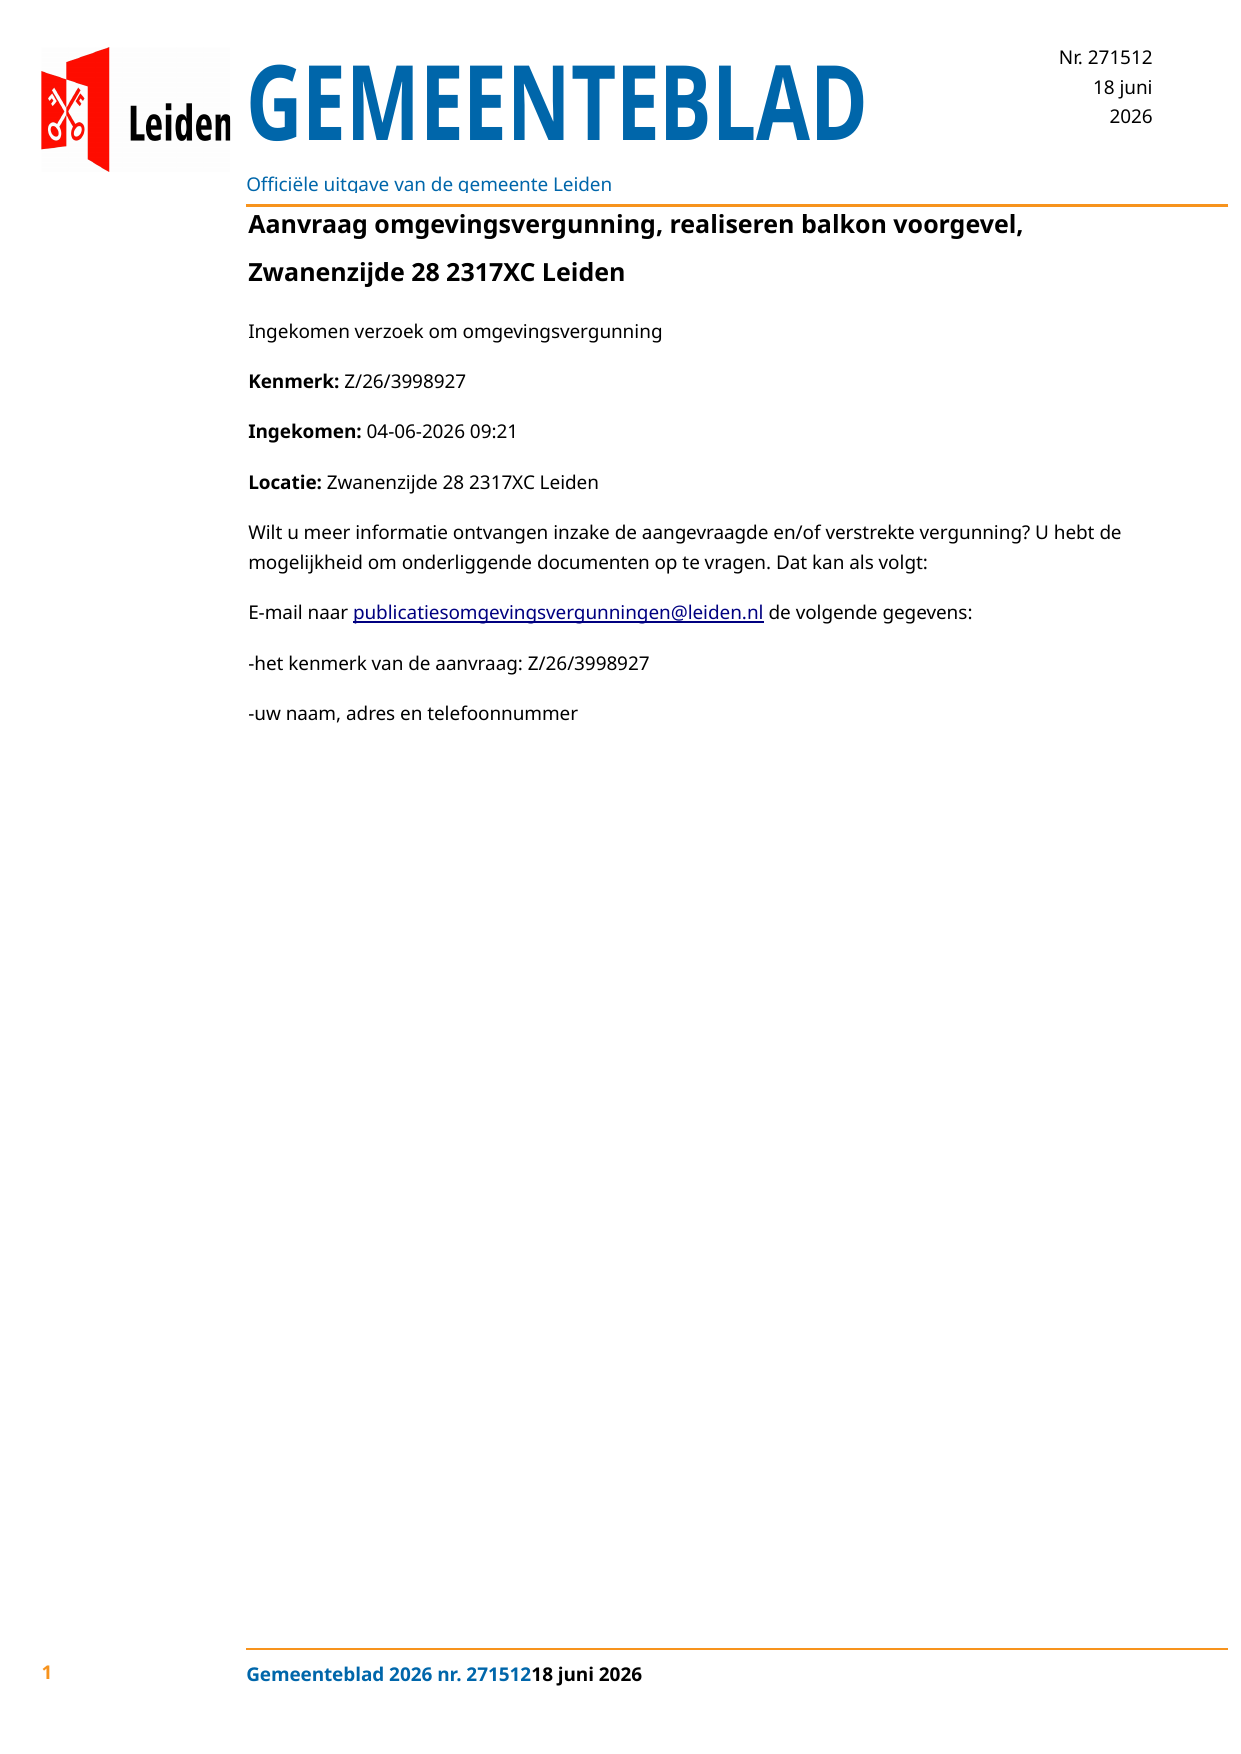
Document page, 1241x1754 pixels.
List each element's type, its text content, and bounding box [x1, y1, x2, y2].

text Locatie: Zwanenzijde 28 2317XC Leiden [248, 469, 1152, 495]
text Aanvraag omgevingsvergunning, realiseren balkon voorgevel, Zwanenzijde 28 2317XC Leiden [248, 207, 1152, 288]
text Ingekomen verzoek om omgevingsvergunning [248, 318, 1152, 344]
text -uw naam, adres en telefoonnummer [248, 700, 1152, 726]
picture [41, 47, 231, 172]
text Kenmerk: Z/26/3998927 [248, 368, 1152, 394]
text Wilt u meer informatie ontvangen inzake de aangevraagde en/of verstrekte vergunning? U hebt de mogelijkheid om onderliggende documenten op te vragen. Dat kan als volgt: [248, 519, 1152, 575]
text -het kenmerk van de aanvraag: Z/26/3998927 [248, 650, 1152, 676]
text E-mail naar publicatiesomgevingsvergunningen@leiden.nl de volgende gegevens: [248, 599, 1152, 625]
text Ingekomen: 04-06-2026 09:21 [248, 419, 1152, 444]
